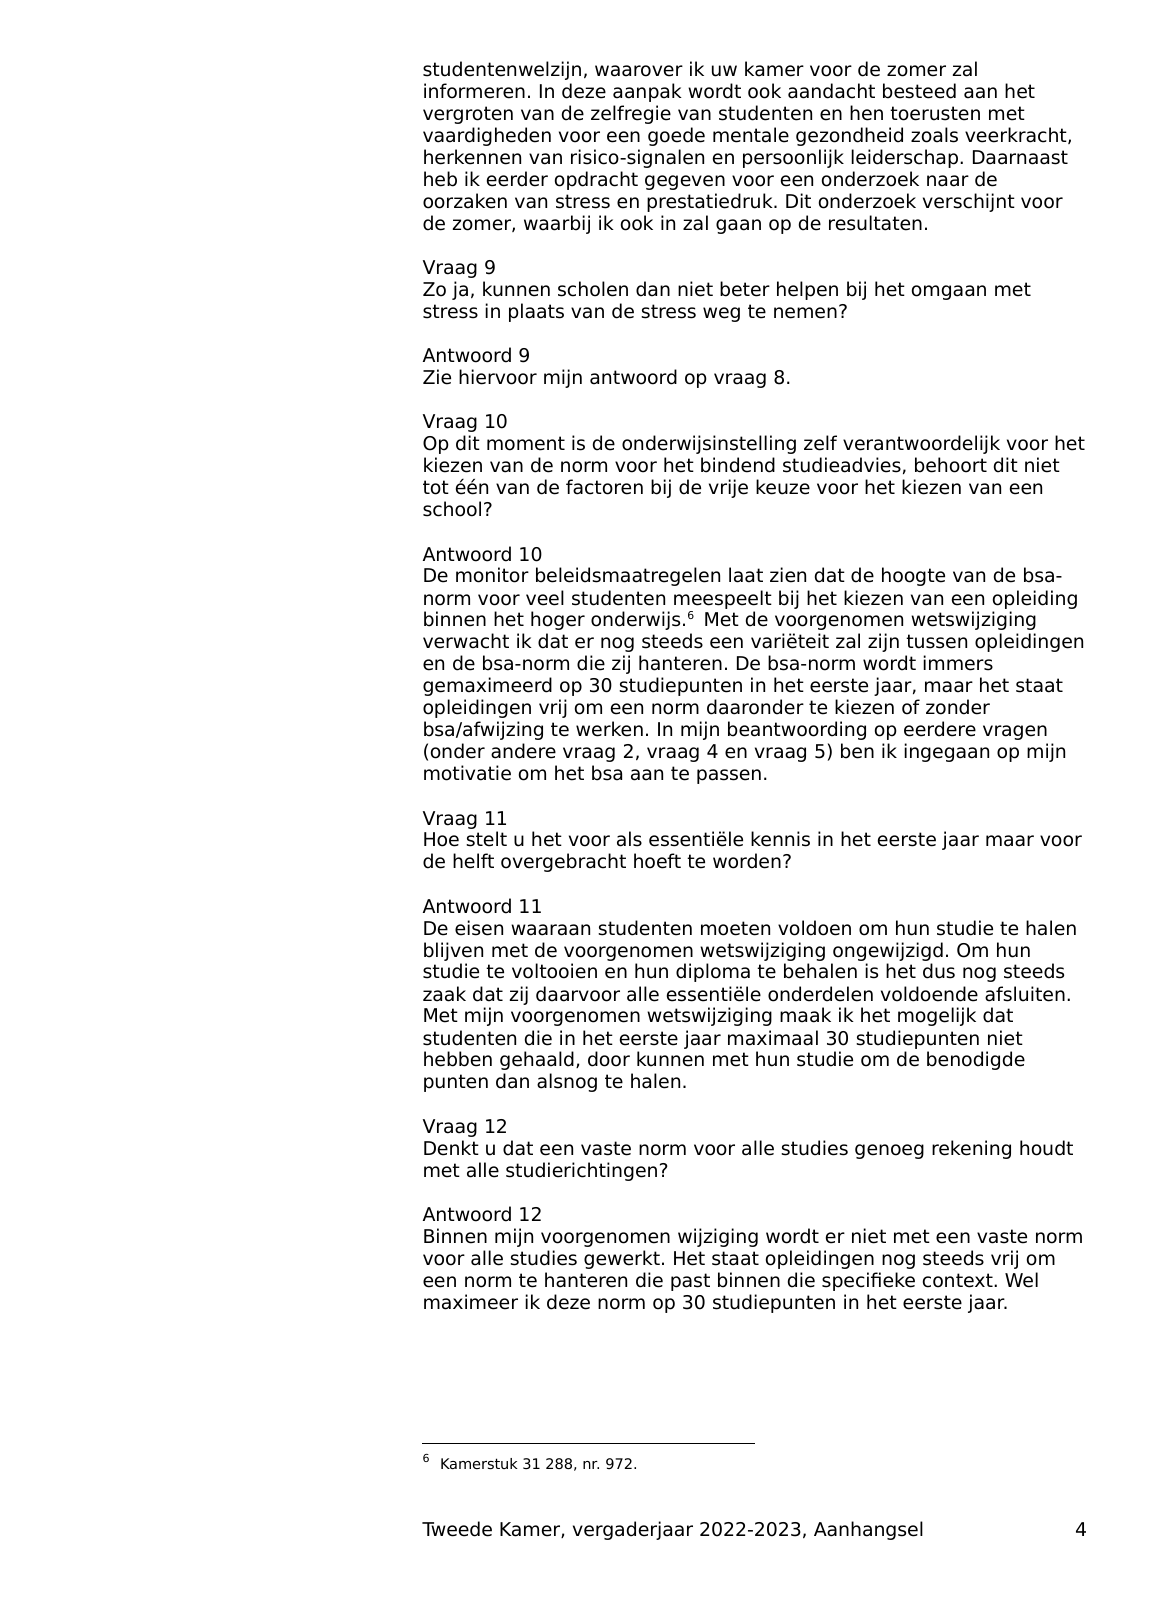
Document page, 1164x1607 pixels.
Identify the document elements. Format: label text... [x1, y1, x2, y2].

text De monitor beleidsmaatregelen laat zien dat de hoogte van de bsa-norm voor veel studenten meespeelt bij het kiezen van een opleiding binnen het hoger onderwijs. Met de voorgenomen wetswijziging verwacht ik dat er nog steeds een variëteit zal zijn tussen opleidingen en de bsa-norm die zij hanteren. De bsa-norm wordt immers gemaximeerd op 30 studiepunten in het eerste jaar, maar het staat opleidingen vrij om een norm daaronder te kiezen of zonder bsa/afwijzing te werken. In mijn beantwoording op eerdere vragen (onder andere vraag 2, vraag 4 en vraag 5) ben ik ingegaan op mijn motivatie om het bsa aan te passen. [422, 565, 1087, 785]
text Antwoord 9 [422, 345, 1087, 367]
text Hoe stelt u het voor als essentiële kennis in het eerste jaar maar voor de helft overgebracht hoeft te worden? [422, 829, 1087, 873]
text Binnen mijn voorgenomen wijziging wordt er niet met een vaste norm voor alle studies gewerkt. Het staat opleidingen nog steeds vrij om een norm te hanteren die past binnen die specifieke context. Wel maximeer ik deze norm op 30 studiepunten in het eerste jaar. [422, 1226, 1087, 1313]
text De eisen waaraan studenten moeten voldoen om hun studie te halen blijven met de voorgenomen wetswijziging ongewijzigd. Om hun studie te voltooien en hun diploma te behalen is het dus nog steeds zaak dat zij daarvoor alle essentiële onderdelen voldoende afsluiten. Met mijn voorgenomen wetswijziging maak ik het mogelijk dat studenten die in het eerste jaar maximaal 30 studiepunten niet hebben gehaald, door kunnen met hun studie om de benodigde punten dan alsnog te halen. [422, 917, 1087, 1093]
text Zo ja, kunnen scholen dan niet beter helpen bij het omgaan met stress in plaats van de stress weg te nemen? [422, 279, 1087, 323]
text Op dit moment is de onderwijsinstelling zelf verantwoordelijk voor het kiezen van de norm voor het bindend studieadvies, behoort dit niet tot één van de factoren bij de vrije keuze voor het kiezen van een school? [422, 433, 1087, 521]
text Vraag 11 [422, 807, 1087, 829]
text Antwoord 11 [422, 896, 1087, 917]
text Antwoord 12 [422, 1204, 1087, 1226]
text Zie hiervoor mijn antwoord op vraag 8. [422, 367, 1087, 389]
text Kamerstuk 31 288, nr. 972. [422, 1452, 1087, 1474]
text studentenwelzijn, waarover ik uw kamer voor de zomer zal informeren. In deze aanpak wordt ook aandacht besteed aan het vergroten van de zelfregie van studenten en hen toerusten met vaardigheden voor een goede mentale gezondheid zoals veerkracht, herkennen van risico-signalen en persoonlijk leiderschap. Daarnaast heb ik eerder opdracht gegeven voor een onderzoek naar de oorzaken van stress en prestatiedruk. Dit onderzoek verschijnt voor de zomer, waarbij ik ook in zal gaan op de resultaten. [422, 59, 1087, 235]
text Vraag 9 [422, 257, 1087, 279]
text Denkt u dat een vaste norm voor alle studies genoeg rekening houdt met alle studierichtingen? [422, 1137, 1087, 1181]
text Vraag 10 [422, 411, 1087, 433]
text Vraag 12 [422, 1116, 1087, 1137]
text Antwoord 10 [422, 543, 1087, 565]
